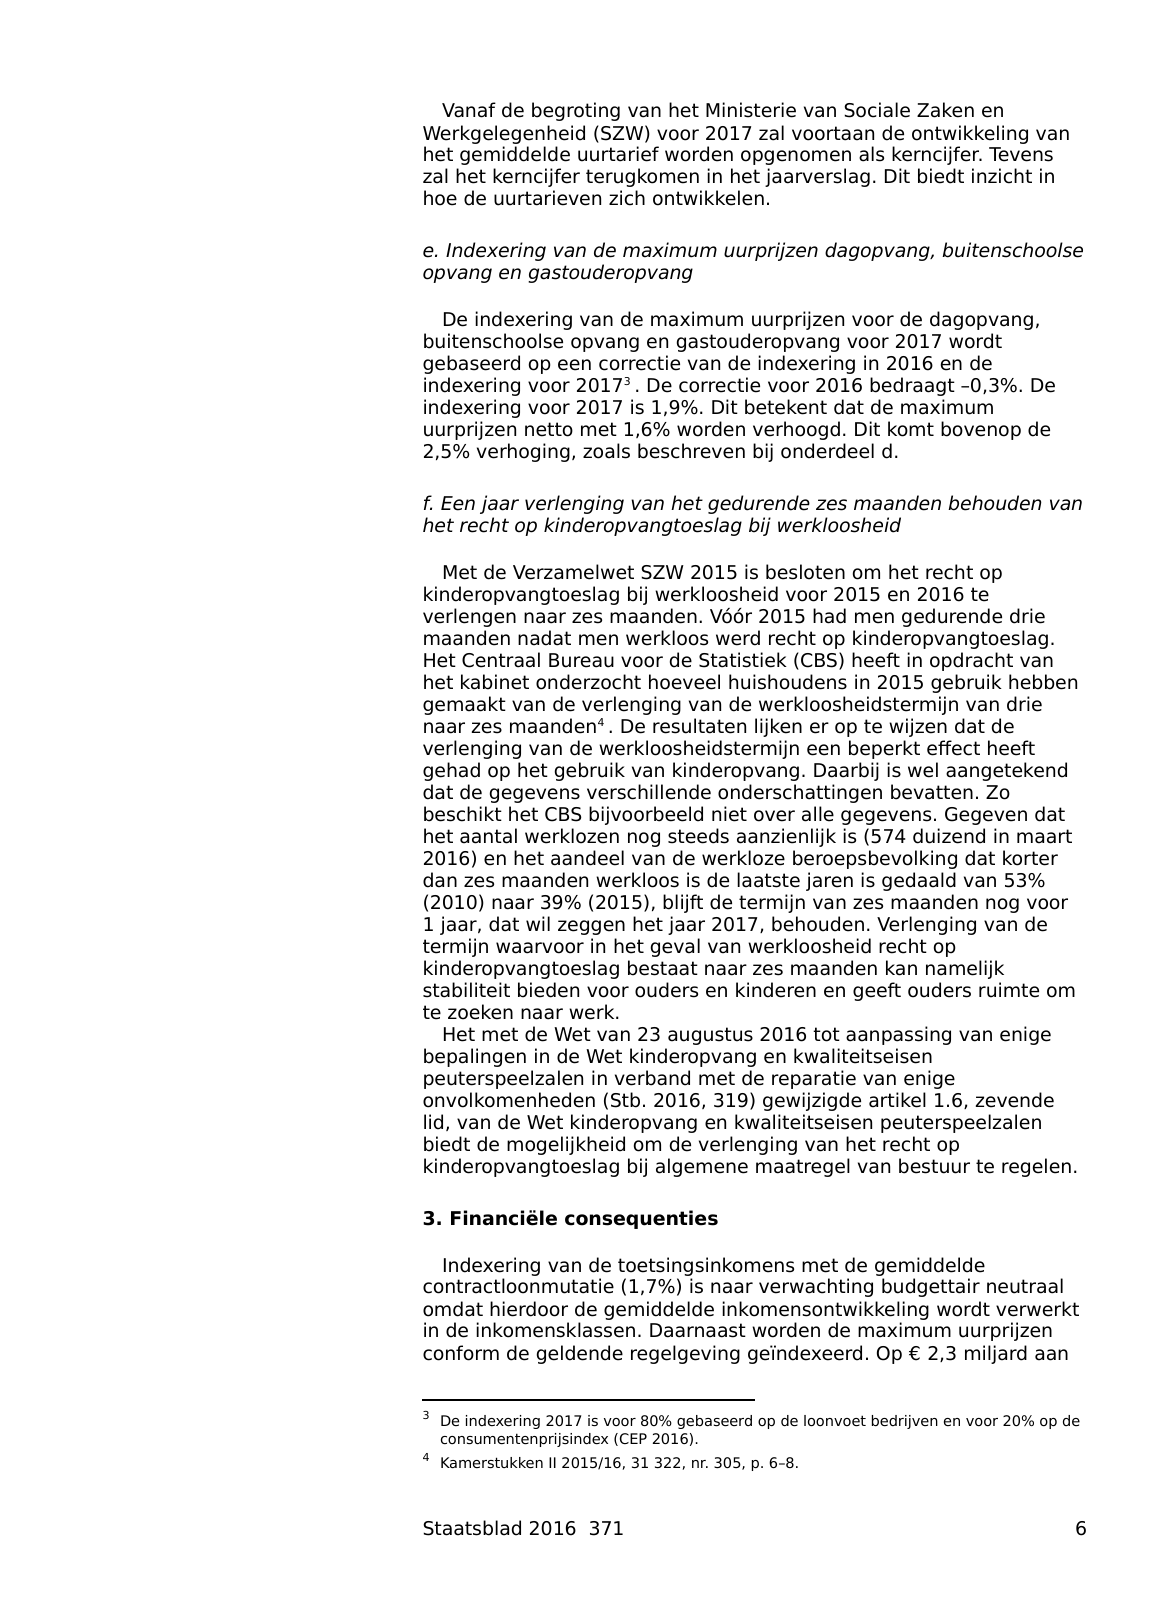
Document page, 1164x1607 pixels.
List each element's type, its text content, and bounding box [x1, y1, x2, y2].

text Kamerstukken II 2015/16, 31 322, nr. 305, p. 6–8. [422, 1451, 1087, 1473]
text Indexering van de toetsingsinkomens met de gemiddelde contractloonmutatie (1,7%) is naar verwachting budgettair neutraal omdat hierdoor de gemiddelde inkomensontwikkeling wordt verwerkt in de inkomensklassen. Daarnaast worden de maximum uurprijzen conform de geldende regelgeving geïndexeerd. Op € 2,3 miljard aan [422, 1254, 1087, 1364]
text Het met de Wet van 23 augustus 2016 tot aanpassing van enige bepalingen in de Wet kinderopvang en kwaliteitseisen peuterspeelzalen in verband met de reparatie van enige onvolkomenheden (Stb. 2016, 319) gewijzigde artikel 1.6, zevende lid, van de Wet kinderopvang en kwaliteitseisen peuterspeelzalen biedt de mogelijkheid om de verlenging van het recht op kinderopvangtoeslag bij algemene maatregel van bestuur te regelen. [422, 1024, 1087, 1177]
subtitle 3. Financiële consequenties [422, 1207, 1087, 1229]
subtitle e. Indexering van de maximum uurprijzen dagopvang, buitenschoolse opvang en gastouderopvang [422, 240, 1087, 284]
text De indexering 2017 is voor 80% gebaseerd op de loonvoet bedrijven en voor 20% op de consumentenprijsindex (CEP 2016). [422, 1409, 1087, 1448]
text De indexering van de maximum uurprijzen voor de dagopvang, buitenschoolse opvang en gastouderopvang voor 2017 wordt gebaseerd op een correctie van de indexering in 2016 en de indexering voor 2017. De correctie voor 2016 bedraagt –0,3%. De indexering voor 2017 is 1,9%. Dit betekent dat de maximum uurprijzen netto met 1,6% worden verhoogd. Dit komt bovenop de 2,5% verhoging, zoals beschreven bij onderdeel d. [422, 309, 1087, 463]
text Vanaf de begroting van het Ministerie van Sociale Zaken en Werkgelegenheid (SZW) voor 2017 zal voortaan de ontwikkeling van het gemiddelde uurtarief worden opgenomen als kerncijfer. Tevens zal het kerncijfer terugkomen in het jaarverslag. Dit biedt inzicht in hoe de uurtarieven zich ontwikkelen. [422, 100, 1087, 210]
text Met de Verzamelwet SZW 2015 is besloten om het recht op kinderopvangtoeslag bij werkloosheid voor 2015 en 2016 te verlengen naar zes maanden. Vóór 2015 had men gedurende drie maanden nadat men werkloos werd recht op kinderopvangtoeslag. Het Centraal Bureau voor de Statistiek (CBS) heeft in opdracht van het kabinet onderzocht hoeveel huishoudens in 2015 gebruik hebben gemaakt van de verlenging van de werkloosheidstermijn van drie naar zes maanden. De resultaten lijken er op te wijzen dat de verlenging van de werkloosheidstermijn een beperkt effect heeft gehad op het gebruik van kinderopvang. Daarbij is wel aangetekend dat de gegevens verschillende onderschattingen bevatten. Zo beschikt het CBS bijvoorbeeld niet over alle gegevens. Gegeven dat het aantal werklozen nog steeds aanzienlijk is (574 duizend in maart 2016) en het aandeel van de werkloze beroepsbevolking dat korter dan zes maanden werkloos is de laatste jaren is gedaald van 53% (2010) naar 39% (2015), blijft de termijn van zes maanden nog voor 1 jaar, dat wil zeggen het jaar 2017, behouden. Verlenging van de termijn waarvoor in het geval van werkloosheid recht op kinderopvangtoeslag bestaat naar zes maanden kan namelijk stabiliteit bieden voor ouders en kinderen en geeft ouders ruimte om te zoeken naar werk. [422, 562, 1087, 1024]
subtitle f. Een jaar verlenging van het gedurende zes maanden behouden van het recht op kinderopvangtoeslag bij werkloosheid [422, 493, 1087, 537]
